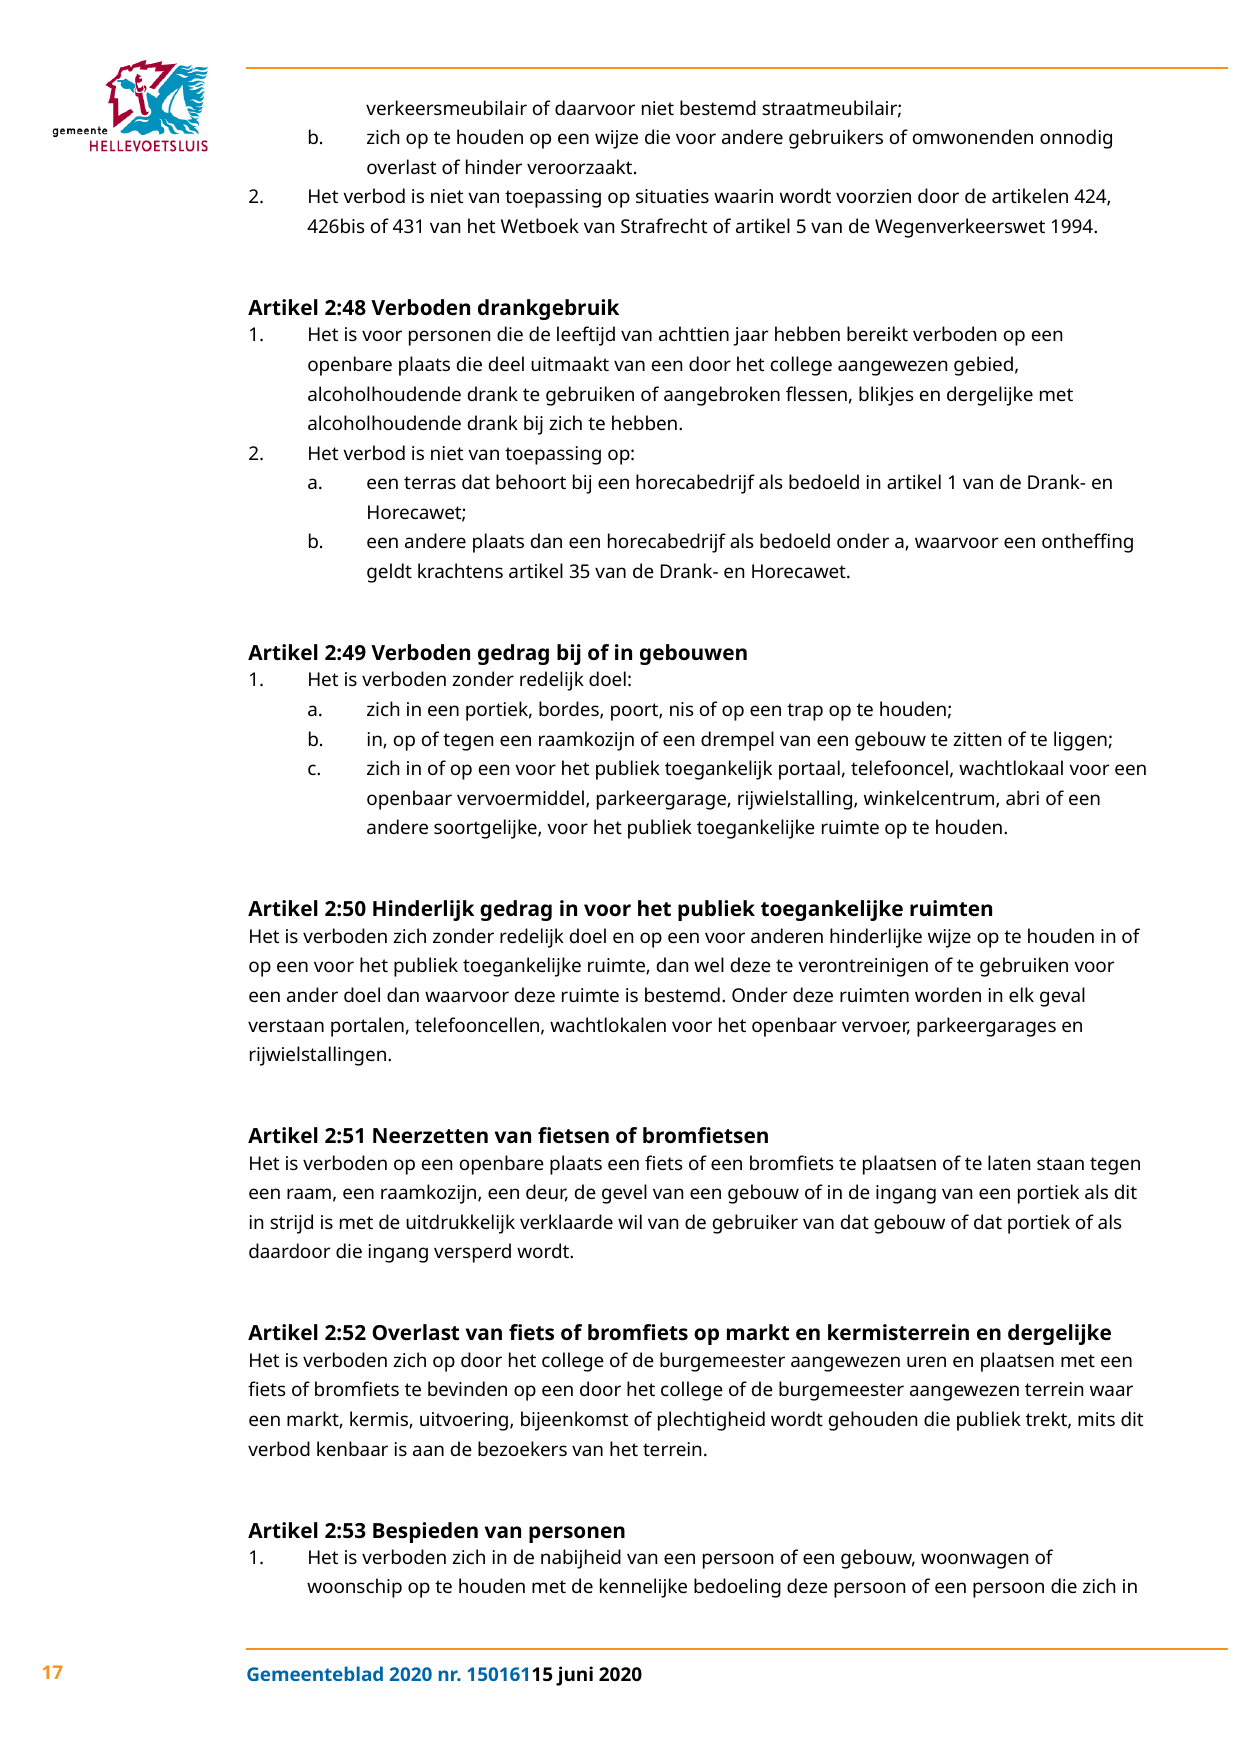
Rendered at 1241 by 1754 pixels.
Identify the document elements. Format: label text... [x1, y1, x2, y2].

list Het verbod is niet van toepassing op: [248, 440, 1152, 466]
list zich in een portiek, bordes, poort, nis of op een trap op te houden; [307, 696, 1152, 722]
text Het is verboden zich zonder redelijk doel en op een voor anderen hinderlijke wijze op te houden in of op een voor het publiek toegankelijke ruimte, dan wel deze te verontreinigen of te gebruiken voor een ander doel dan waarvoor deze ruimte is bestemd. Onder deze ruimten worden in elk geval verstaan portalen, telefooncellen, wachtlokalen voor het openbaar vervoer, parkeergarages en rijwielstallingen. [248, 923, 1152, 1067]
list in, op of tegen een raamkozijn of een drempel van een gebouw te zitten of te liggen; [307, 726, 1152, 752]
text Het is verboden op een openbare plaats een fiets of een bromfiets te plaatsen of te laten staan tegen een raam, een raamkozijn, een deur, de gevel van een gebouw of in de ingang van een portiek als dit in strijd is met de uitdrukkelijk verklaarde wil van de gebruiker van dat gebouw of dat portiek of als daardoor die ingang versperd wordt. [248, 1150, 1152, 1264]
list Het verbod is niet van toepassing op situaties waarin wordt voorzien door de artikelen 424, 426bis of 431 van het Wetboek van Strafrecht of artikel 5 van de Wegenverkeerswet 1994. [248, 183, 1152, 239]
text Artikel 2:48 Verboden drankgebruik [248, 293, 1152, 322]
list verkeersmeubilair of daarvoor niet bestemd straatmeubilair; [307, 95, 1152, 121]
list Het is verboden zich in de nabijheid van een persoon of een gebouw, woonwagen of woonschip op te houden met de kennelijke bedoeling deze persoon of een persoon die zich in [248, 1544, 1152, 1599]
text Artikel 2:51 Neerzetten van fietsen of bromfietsen [248, 1121, 1152, 1150]
text Artikel 2:50 Hinderlijk gedrag in voor het publiek toegankelijke ruimten [248, 894, 1152, 923]
text Artikel 2:49 Verboden gedrag bij of in gebouwen [248, 638, 1152, 667]
list Het is voor personen die de leeftijd van achttien jaar hebben bereikt verboden op een openbare plaats die deel uitmaakt van een door het college aangewezen gebied, alcoholhoudende drank te gebruiken of aangebroken flessen, blikjes en dergelijke met alcoholhoudende drank bij zich te hebben. [248, 322, 1152, 436]
list Het is verboden zonder redelijk doel: [248, 667, 1152, 692]
picture [41, 47, 231, 172]
list zich in of op een voor het publiek toegankelijk portaal, telefooncel, wachtlokaal voor een openbaar vervoermiddel, parkeergarage, rijwielstalling, winkelcentrum, abri of een andere soortgelijke, voor het publiek toegankelijke ruimte op te houden. [307, 755, 1152, 840]
text Artikel 2:52 Overlast van fiets of bromfiets op markt en kermisterrein en dergelijke [248, 1318, 1152, 1347]
list een terras dat behoort bij een horecabedrijf als bedoeld in artikel 1 van de Drank- en Horecawet; [307, 469, 1152, 525]
text Artikel 2:53 Bespieden van personen [248, 1516, 1152, 1544]
list een andere plaats dan een horecabedrijf als bedoeld onder a, waarvoor een ontheffing geldt krachtens artikel 35 van de Drank- en Horecawet. [307, 529, 1152, 584]
text Het is verboden zich op door het college of de burgemeester aangewezen uren en plaatsen met een fiets of bromfiets te bevinden op een door het college of de burgemeester aangewezen terrein waar een markt, kermis, uitvoering, bijeenkomst of plechtigheid wordt gehouden die publiek trekt, mits dit verbod kenbaar is aan de bezoekers van het terrein. [248, 1347, 1152, 1461]
list zich op te houden op een wijze die voor andere gebruikers of omwonenden onnodig overlast of hinder veroorzaakt. [307, 124, 1152, 180]
